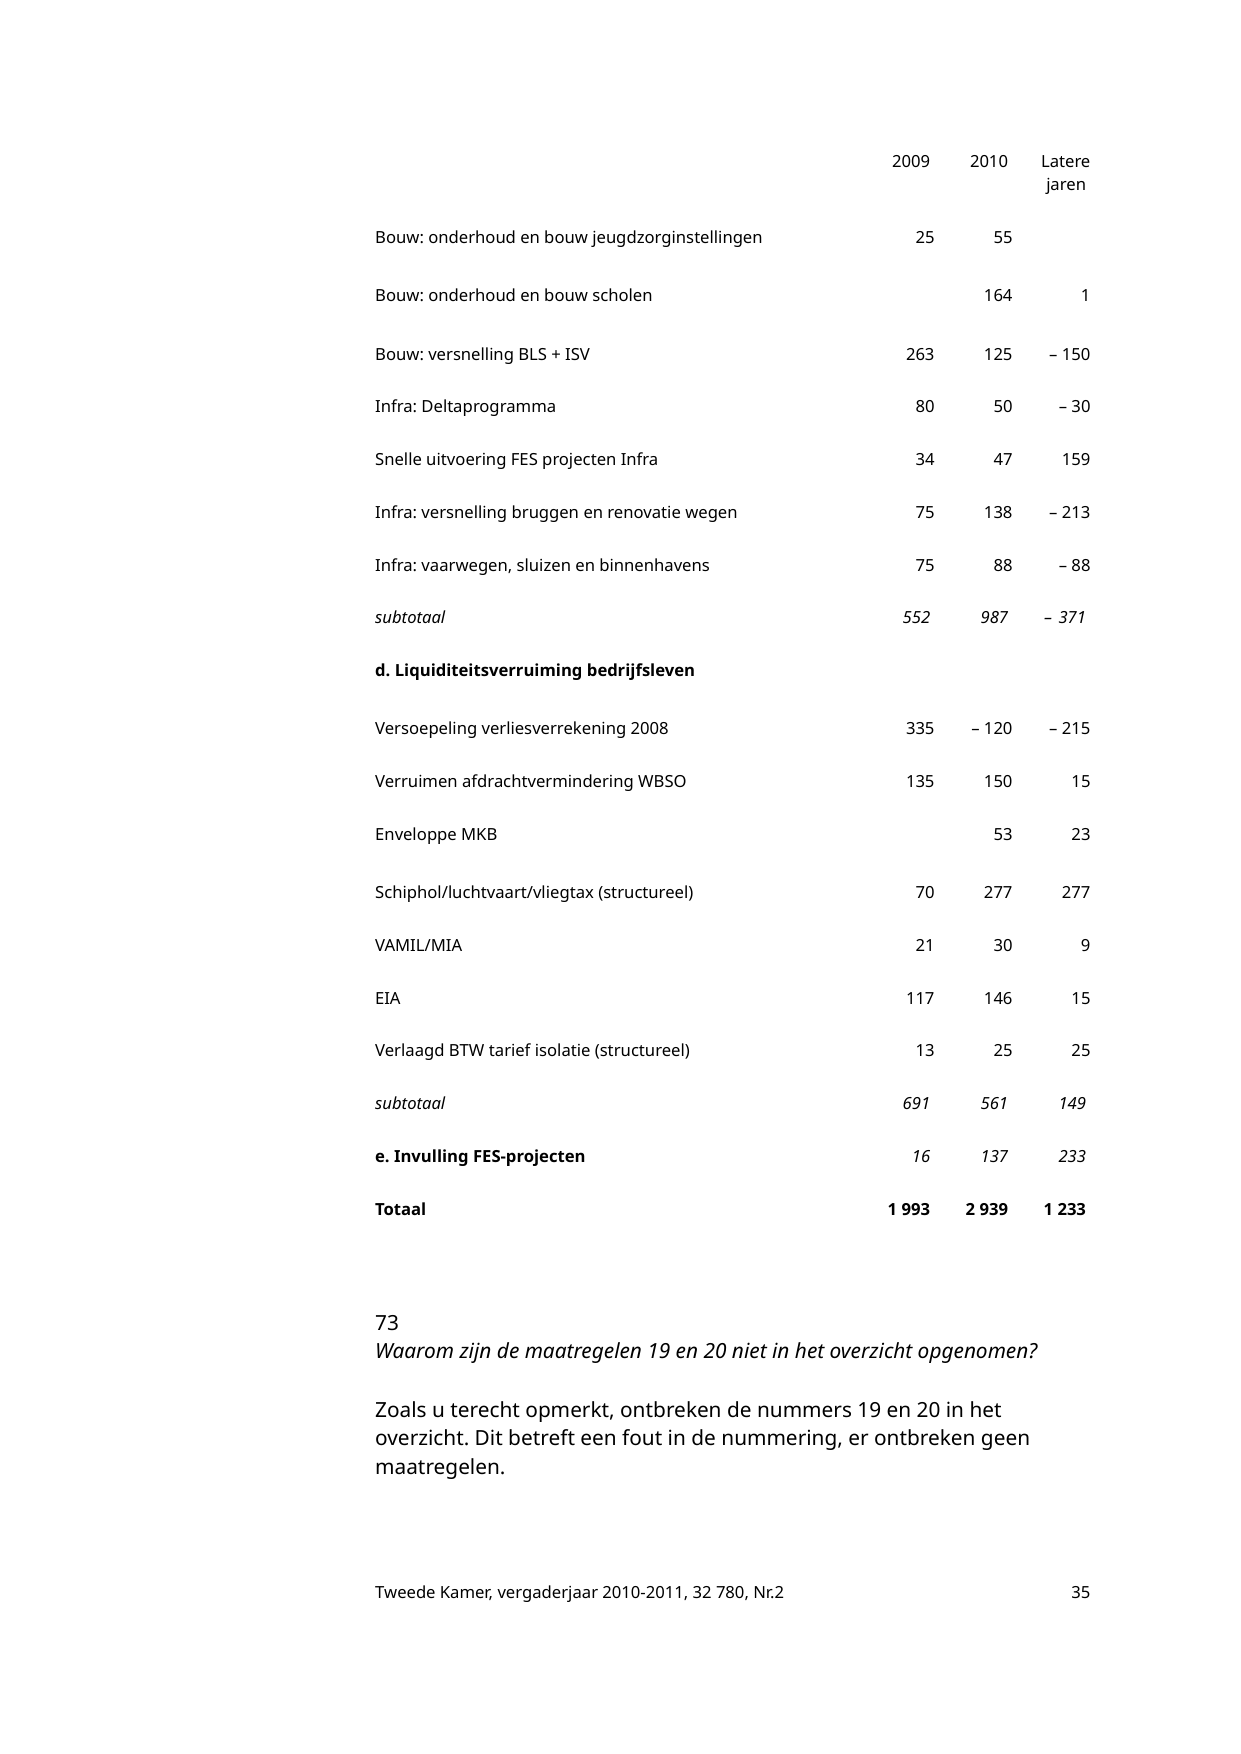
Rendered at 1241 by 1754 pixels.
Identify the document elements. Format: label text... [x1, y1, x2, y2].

table_cell [856, 823, 934, 881]
table_cell 159 [1012, 448, 1090, 500]
table_cell Versoepeling verliesverrekening 2008 [375, 717, 856, 770]
table_cell 164 [934, 284, 1012, 342]
table_cell 15 [1012, 986, 1090, 1039]
table_cell Totaal [375, 1197, 856, 1250]
table_cell 25 [934, 1039, 1012, 1092]
table_cell 117 [856, 986, 934, 1039]
table_cell 149 [1012, 1092, 1090, 1144]
table_cell subtotaal [375, 1092, 856, 1144]
table_cell [856, 284, 934, 342]
table_cell – 371 [1012, 606, 1090, 658]
table_cell 21 [856, 934, 934, 986]
table_cell subtotaal [375, 606, 856, 658]
table_cell 53 [934, 823, 1012, 881]
table_cell Verruimen afdrachtvermindering WBSO [375, 770, 856, 822]
table_cell 23 [1012, 823, 1090, 881]
table_cell EIA [375, 986, 856, 1039]
table_header [375, 150, 856, 225]
table_cell Infra: versnelling bruggen en renovatie wegen [375, 500, 856, 553]
table_cell – 213 [1012, 500, 1090, 553]
table_cell 75 [856, 500, 934, 553]
table_cell 9 [1012, 934, 1090, 986]
table_cell 30 [934, 934, 1012, 986]
text Waarom zijn de maatregelen 19 en 20 niet in het overzicht opgenomen? [375, 1337, 1090, 1365]
table_cell 47 [934, 448, 1012, 500]
table_cell 125 [934, 342, 1012, 395]
table_cell 25 [856, 225, 934, 284]
table_cell Snelle uitvoering FES projecten Infra [375, 448, 856, 500]
table_cell 70 [856, 881, 934, 933]
table_cell 987 [934, 606, 1012, 658]
table_cell 552 [856, 606, 934, 658]
table_cell 34 [856, 448, 934, 500]
table_cell 277 [934, 881, 1012, 933]
table_cell 16 [856, 1144, 934, 1197]
table_cell Infra: Deltaprogramma [375, 395, 856, 448]
table_cell 2 939 [934, 1197, 1012, 1250]
table_cell 277 [1012, 881, 1090, 933]
table_cell Verlaagd BTW tarief isolatie (structureel) [375, 1039, 856, 1092]
table_cell 146 [934, 986, 1012, 1039]
text 73 [375, 1308, 1090, 1337]
table_cell [934, 659, 1012, 717]
table_cell e. Invulling FES-projecten [375, 1144, 856, 1197]
table_cell 1 993 [856, 1197, 934, 1250]
table_cell – 215 [1012, 717, 1090, 770]
table_cell – 88 [1012, 553, 1090, 606]
table_cell Infra: vaarwegen, sluizen en binnenhavens [375, 553, 856, 606]
table_cell 150 [934, 770, 1012, 822]
table_cell 15 [1012, 770, 1090, 822]
table_cell [1012, 225, 1090, 284]
table_header 2010 [934, 150, 1012, 225]
table_cell 25 [1012, 1039, 1090, 1092]
table_cell 55 [934, 225, 1012, 284]
table_cell 80 [856, 395, 934, 448]
table_cell [1012, 659, 1090, 717]
table_cell 13 [856, 1039, 934, 1092]
table_cell – 150 [1012, 342, 1090, 395]
table_cell VAMIL/MIA [375, 934, 856, 986]
table_cell Schiphol/luchtvaart/vliegtax (structureel) [375, 881, 856, 933]
table_cell 50 [934, 395, 1012, 448]
table_cell – 30 [1012, 395, 1090, 448]
table_cell Bouw: onderhoud en bouw scholen [375, 284, 856, 342]
table_cell – 120 [934, 717, 1012, 770]
table_cell 138 [934, 500, 1012, 553]
table_cell Enveloppe MKB [375, 823, 856, 881]
table_header 2009 [856, 150, 934, 225]
table_cell Bouw: onderhoud en bouw jeugdzorginstellingen [375, 225, 856, 284]
table_cell 561 [934, 1092, 1012, 1144]
table_cell 263 [856, 342, 934, 395]
table_cell 1 233 [1012, 1197, 1090, 1250]
table_cell 88 [934, 553, 1012, 606]
table_cell [856, 659, 934, 717]
table_cell 137 [934, 1144, 1012, 1197]
table_header Latere jaren [1012, 150, 1090, 225]
table_cell 1 [1012, 284, 1090, 342]
table_cell 75 [856, 553, 934, 606]
table_cell 233 [1012, 1144, 1090, 1197]
text Zoals u terecht opmerkt, ontbreken de nummers 19 en 20 in het overzicht. Dit betreft een fout in de nummering, er ontbreken geen maatregelen. [375, 1395, 1090, 1480]
table_cell 135 [856, 770, 934, 822]
table_cell 335 [856, 717, 934, 770]
table_cell 691 [856, 1092, 934, 1144]
table_cell Bouw: versnelling BLS + ISV [375, 342, 856, 395]
table_cell d. Liquiditeitsverruiming bedrijfsleven [375, 659, 856, 717]
